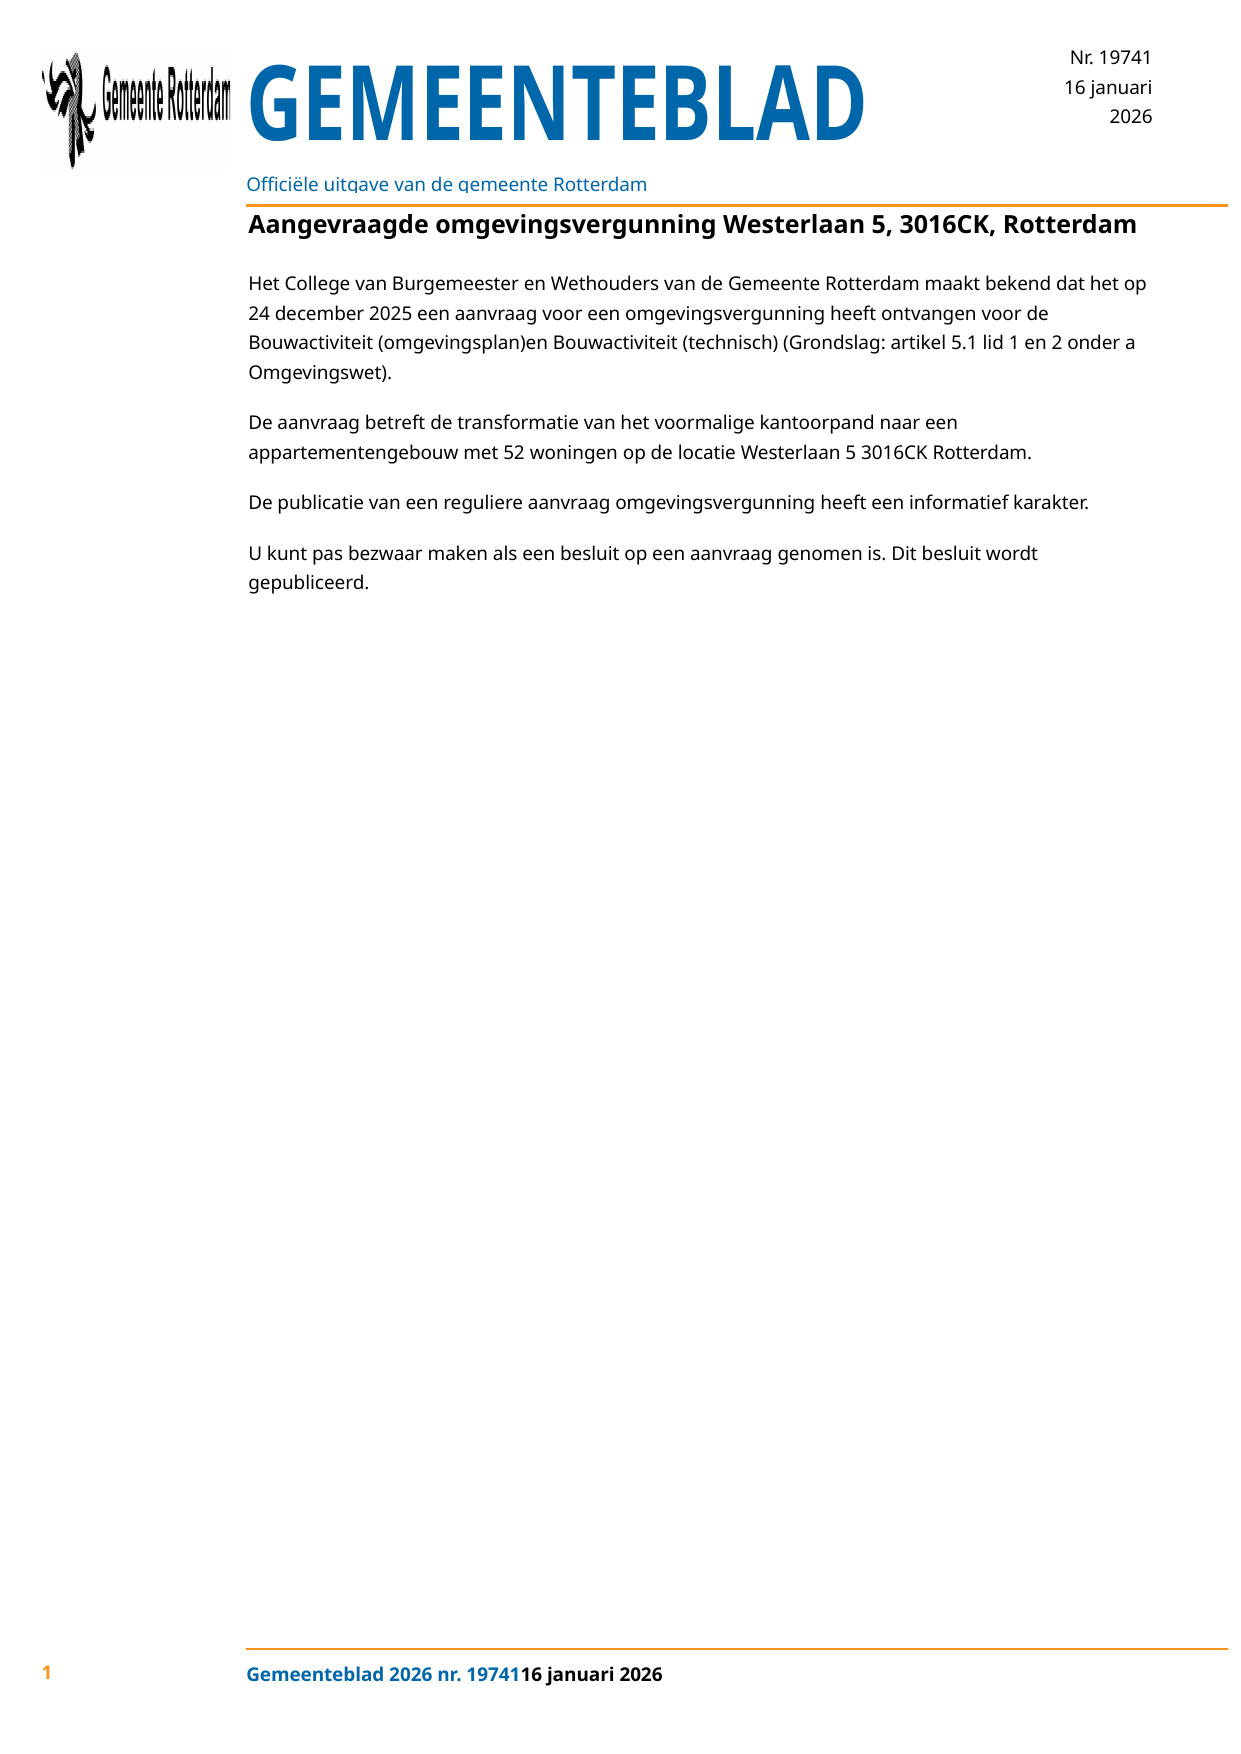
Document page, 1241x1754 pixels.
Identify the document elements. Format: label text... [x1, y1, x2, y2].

text Het College van Burgemeester en Wethouders van de Gemeente Rotterdam maakt bekend dat het op 24 december 2025 een aanvraag voor een omgevingsvergunning heeft ontvangen voor de Bouwactiviteit (omgevingsplan)en Bouwactiviteit (technisch) (Grondslag: artikel 5.1 lid 1 en 2 onder a Omgevingswet). [248, 270, 1152, 385]
text De aanvraag betreft de transformatie van het voormalige kantoorpand naar een appartementengebouw met 52 woningen op de locatie Westerlaan 5 3016CK Rotterdam. [248, 409, 1152, 465]
text De publicatie van een reguliere aanvraag omgevingsvergunning heeft een informatief karakter. [248, 489, 1152, 515]
picture [41, 47, 231, 172]
text U kunt pas bezwaar maken als een besluit op een aanvraag genomen is. Dit besluit wordt gepubliceerd. [248, 540, 1152, 595]
text Aangevraagde omgevingsvergunning Westerlaan 5, 3016CK, Rotterdam [248, 207, 1152, 241]
